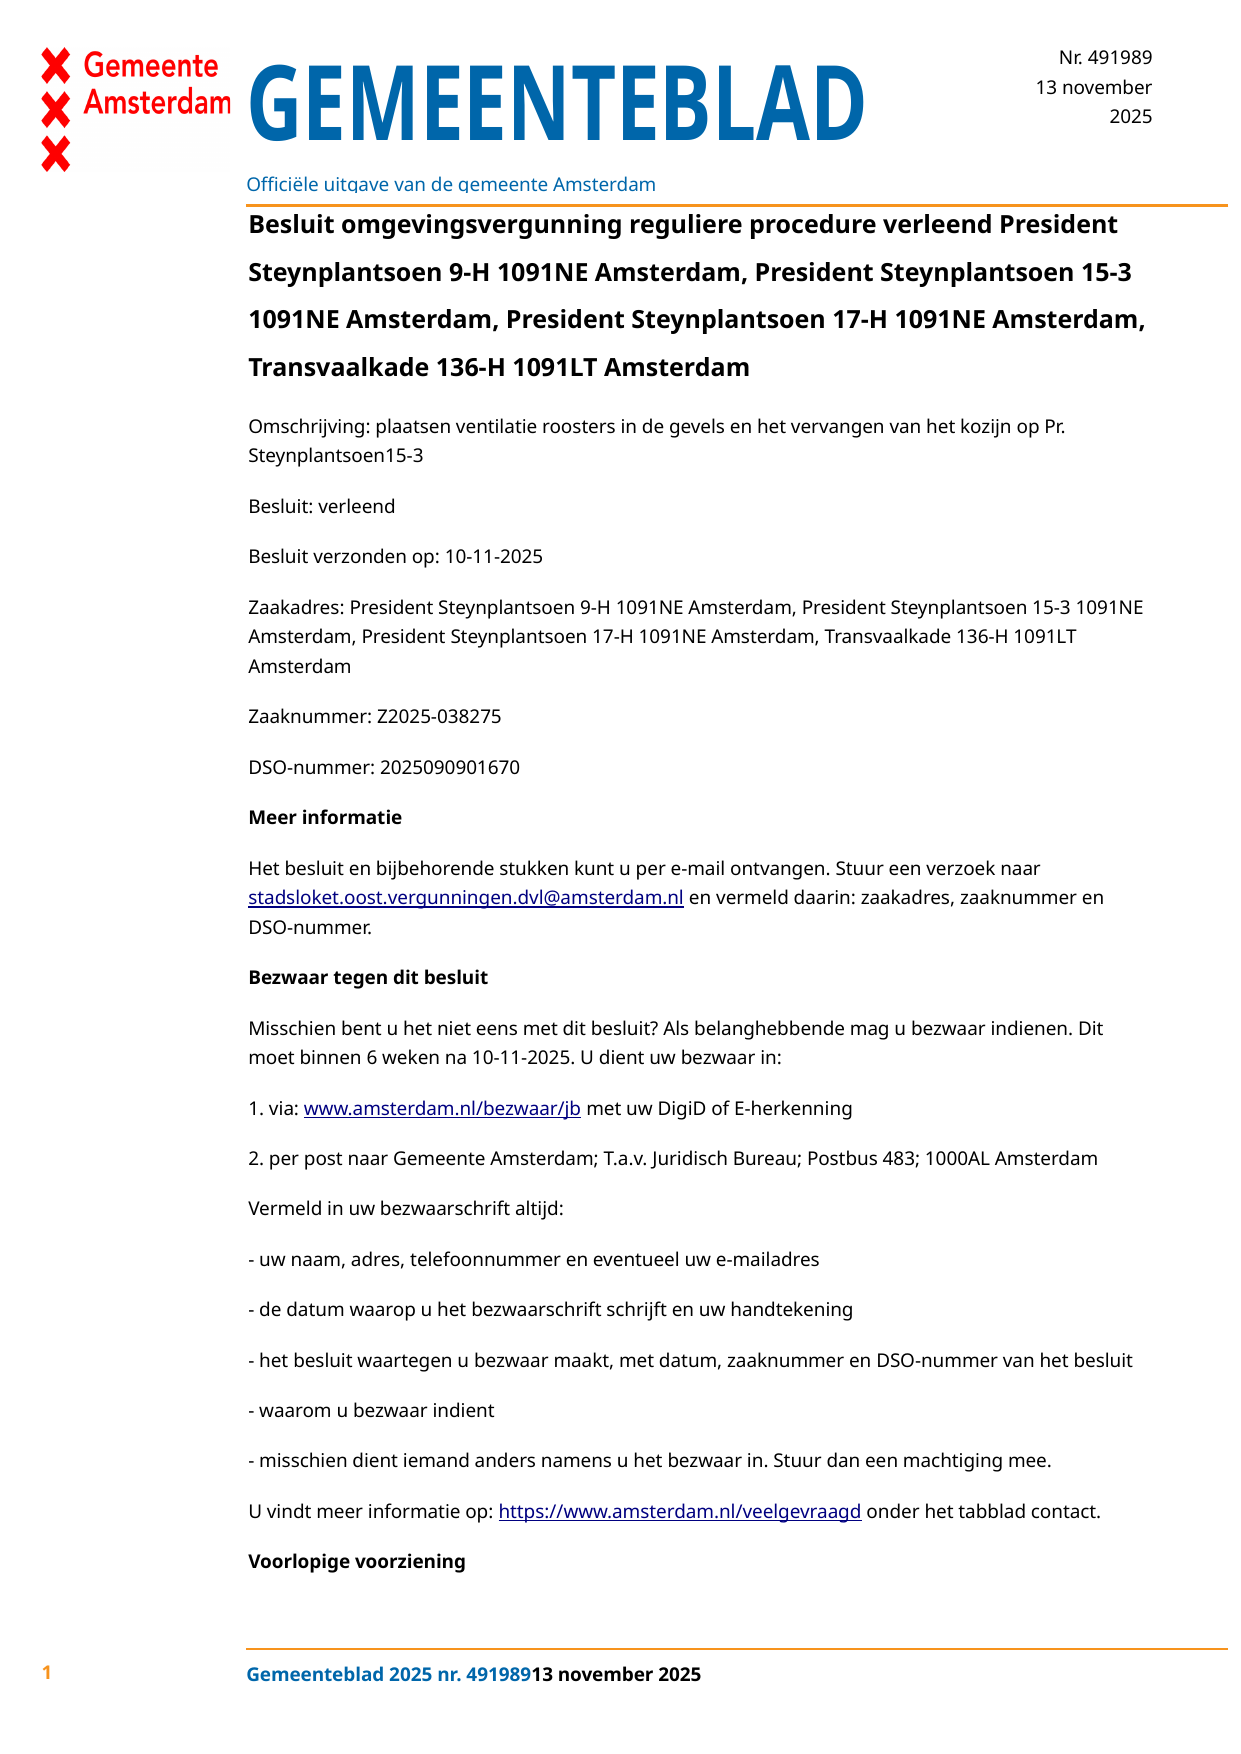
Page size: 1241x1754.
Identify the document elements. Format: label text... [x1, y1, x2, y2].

text - waarom u bezwaar indient [248, 1397, 1152, 1423]
text Omschrijving: plaatsen ventilatie roosters in de gevels en het vervangen van het kozijn op Pr. Steynplantsoen15-3 [248, 413, 1152, 468]
text Voorlopige voorziening [248, 1548, 1152, 1574]
text - het besluit waartegen u bezwaar maakt, met datum, zaaknummer en DSO-nummer van het besluit [248, 1347, 1152, 1373]
text Bezwaar tegen dit besluit [248, 964, 1152, 990]
text Meer informatie [248, 804, 1152, 830]
text Besluit omgevingsvergunning reguliere procedure verleend President Steynplantsoen 9-H 1091NE Amsterdam, President Steynplantsoen 15-3 1091NE Amsterdam, President Steynplantsoen 17-H 1091NE Amsterdam, Transvaalkade 136-H 1091LT Amsterdam [248, 207, 1152, 384]
text Het besluit en bijbehorende stukken kunt u per e-mail ontvangen. Stuur een verzoek naar stadsloket.oost.vergunningen.dvl@amsterdam.nl en vermeld daarin: zaakadres, zaaknummer en DSO-nummer. [248, 855, 1152, 940]
text Misschien bent u het niet eens met dit besluit? Als belanghebbende mag u bezwaar indienen. Dit moet binnen 6 weken na 10-11-2025. U dient uw bezwaar in: [248, 1015, 1152, 1070]
text Besluit: verleend [248, 493, 1152, 519]
picture [41, 47, 231, 172]
text Vermeld in uw bezwaarschrift altijd: [248, 1196, 1152, 1221]
text - de datum waarop u het bezwaarschrift schrijft en uw handtekening [248, 1296, 1152, 1322]
text 2. per post naar Gemeente Amsterdam; T.a.v. Juridisch Bureau; Postbus 483; 1000AL Amsterdam [248, 1145, 1152, 1171]
text - uw naam, adres, telefoonnummer en eventueel uw e-mailadres [248, 1246, 1152, 1272]
text Besluit verzonden op: 10-11-2025 [248, 543, 1152, 569]
text Zaakadres: President Steynplantsoen 9-H 1091NE Amsterdam, President Steynplantsoen 15-3 1091NE Amsterdam, President Steynplantsoen 17-H 1091NE Amsterdam, Transvaalkade 136-H 1091LT Amsterdam [248, 594, 1152, 679]
text DSO-nummer: 2025090901670 [248, 754, 1152, 780]
text U vindt meer informatie op: https://www.amsterdam.nl/veelgevraagd onder het tabblad contact. [248, 1498, 1152, 1524]
text - misschien dient iemand anders namens u het bezwaar in. Stuur dan een machtiging mee. [248, 1448, 1152, 1473]
text Zaaknummer: Z2025-038275 [248, 703, 1152, 729]
text 1. via: www.amsterdam.nl/bezwaar/jb met uw DigiD of E-herkenning [248, 1095, 1152, 1121]
